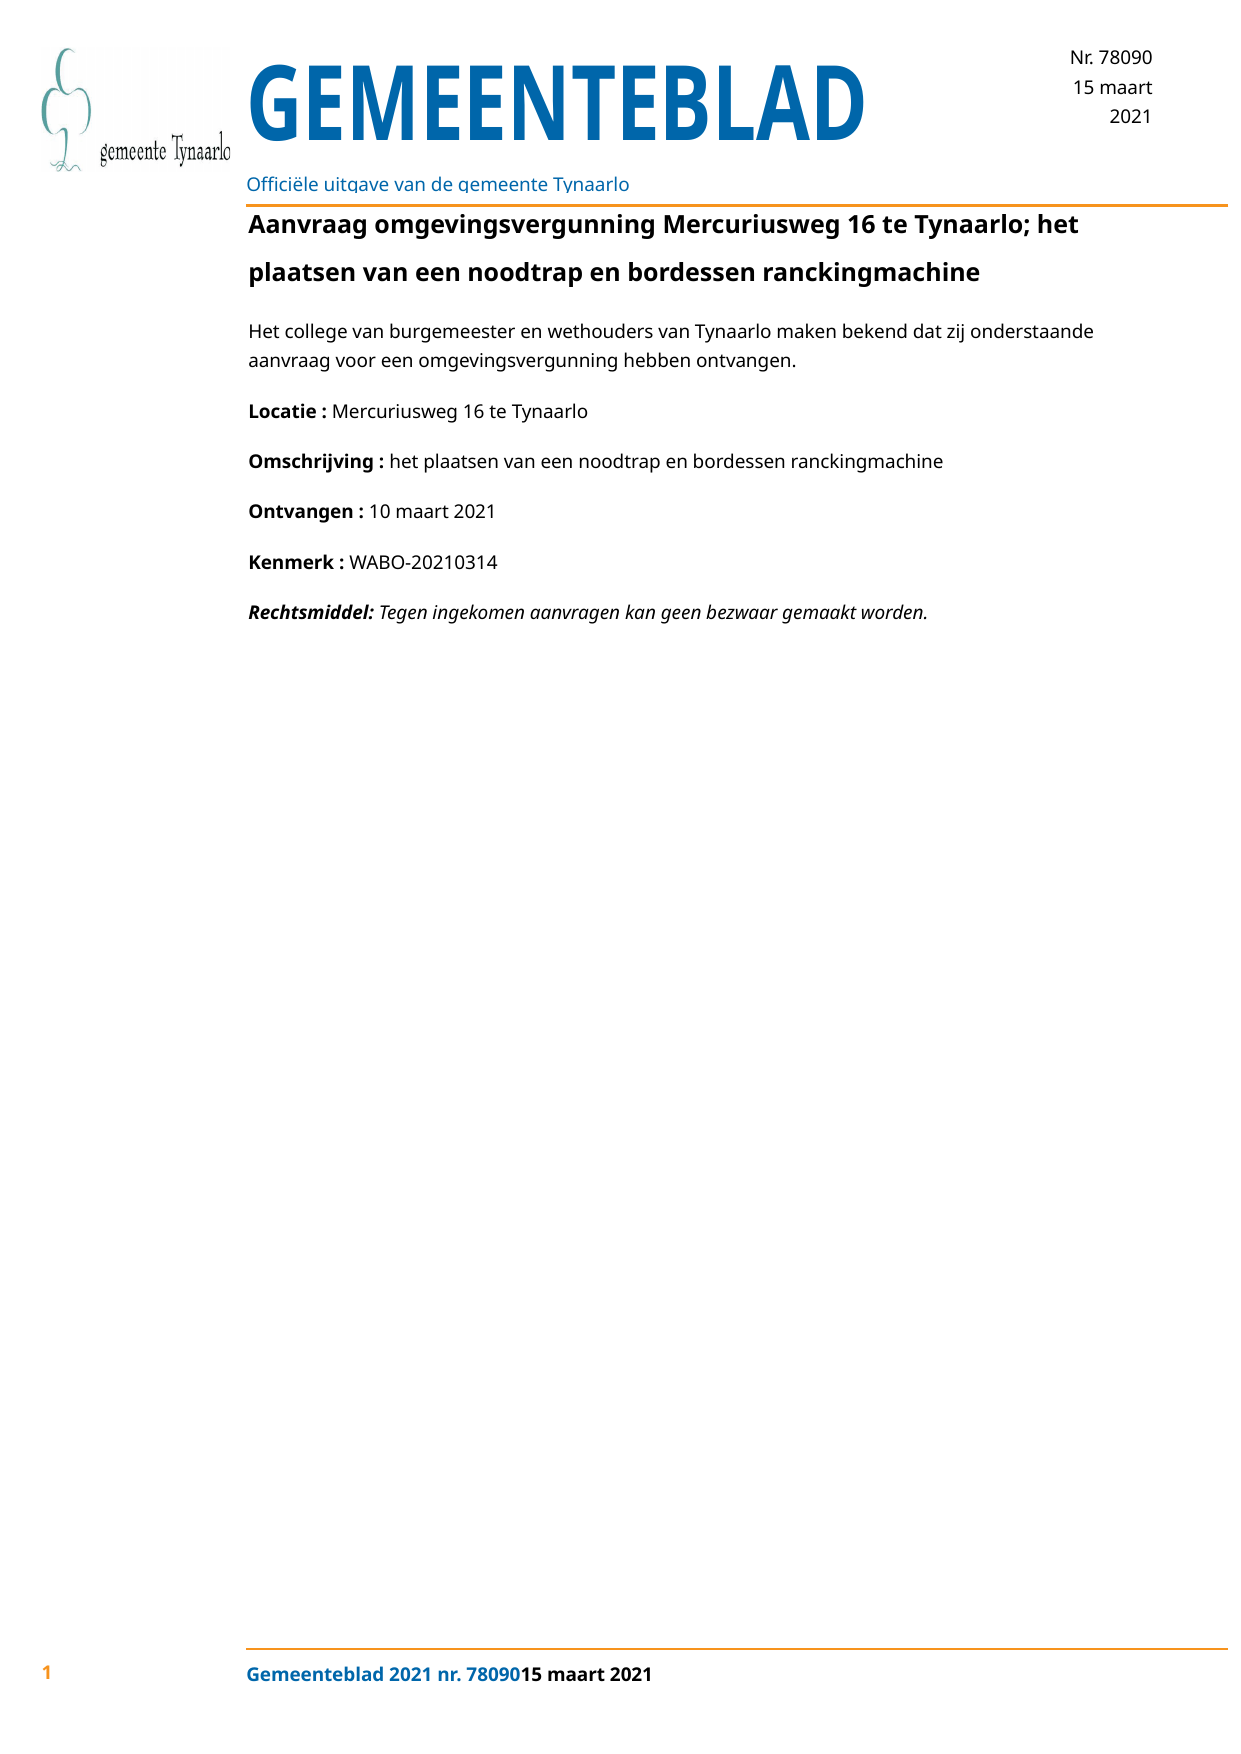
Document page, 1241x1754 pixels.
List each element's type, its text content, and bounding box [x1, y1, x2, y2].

text Kenmerk : WABO-20210314 [248, 549, 1152, 575]
text Rechtsmiddel: Tegen ingekomen aanvragen kan geen bezwaar gemaakt worden. [248, 599, 1152, 625]
text Aanvraag omgevingsvergunning Mercuriusweg 16 te Tynaarlo; het plaatsen van een noodtrap en bordessen ranckingmachine [248, 207, 1152, 288]
text Locatie : Mercuriusweg 16 te Tynaarlo [248, 398, 1152, 424]
picture [41, 47, 231, 172]
text Omschrijving : het plaatsen van een noodtrap en bordessen ranckingmachine [248, 448, 1152, 474]
text Het college van burgemeester en wethouders van Tynaarlo maken bekend dat zij onderstaande aanvraag voor een omgevingsvergunning hebben ontvangen. [248, 318, 1152, 373]
text Ontvangen : 10 maart 2021 [248, 499, 1152, 524]
